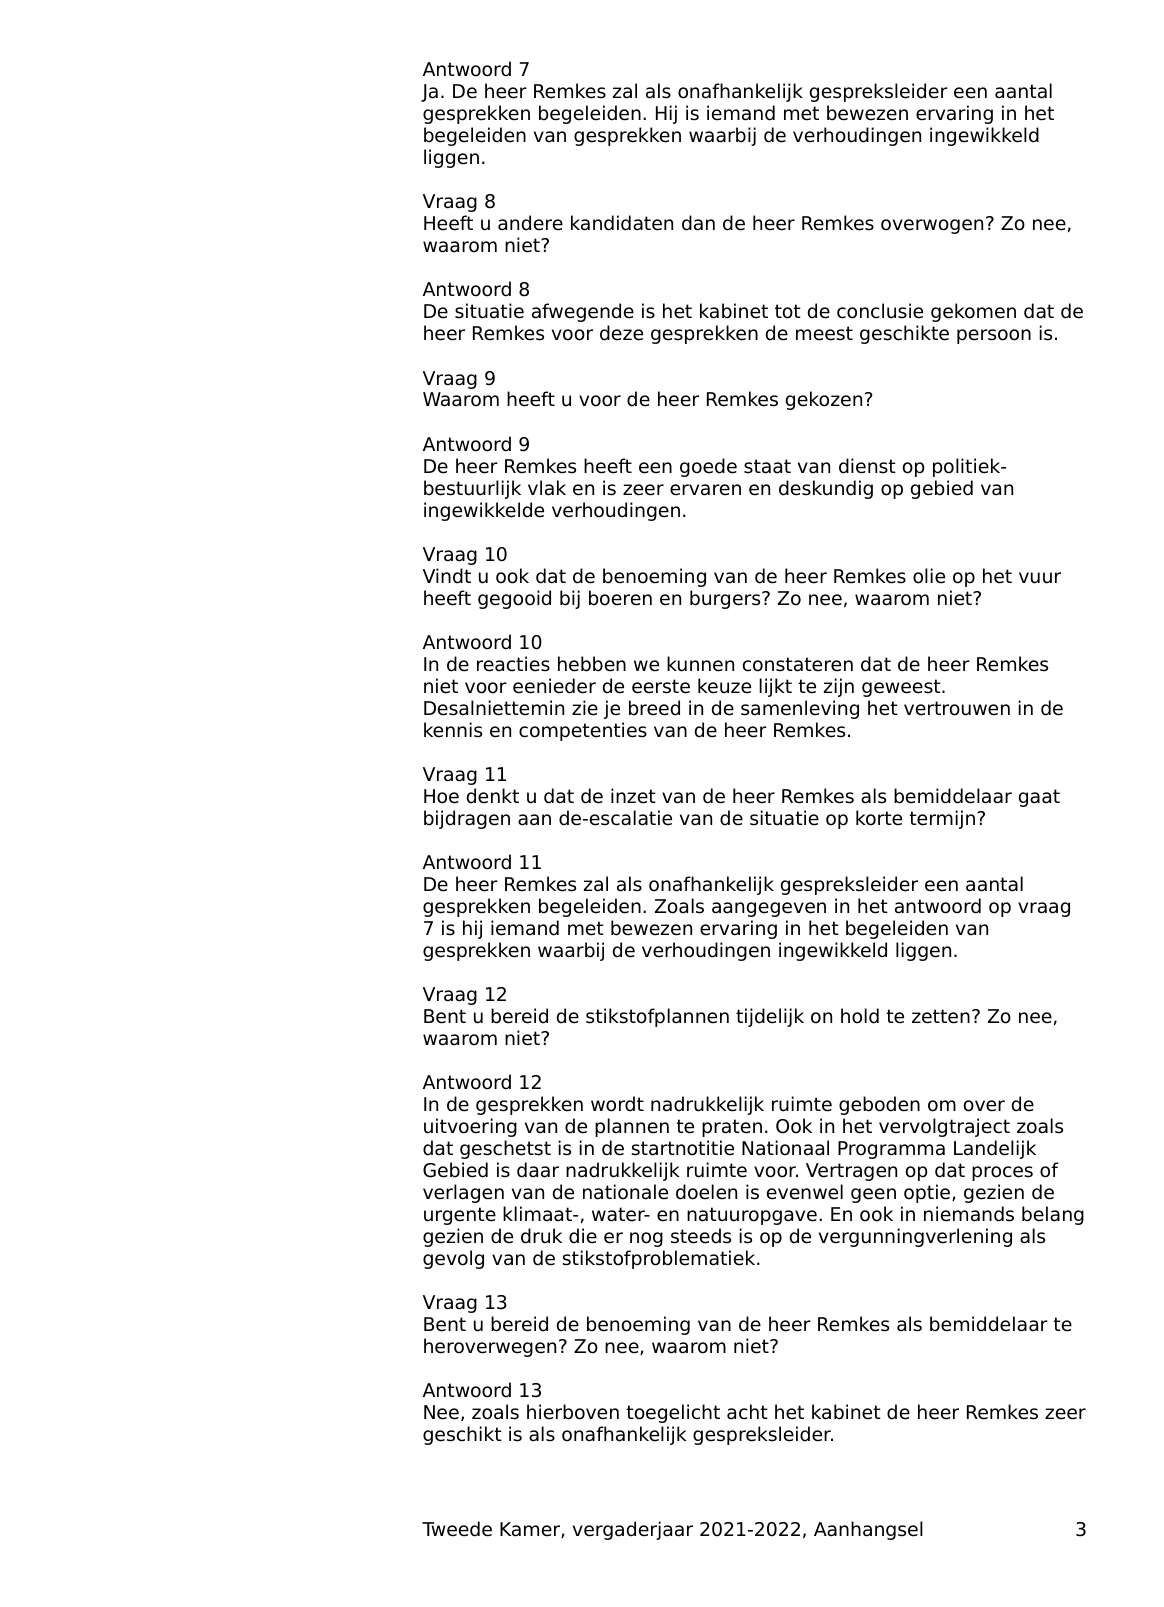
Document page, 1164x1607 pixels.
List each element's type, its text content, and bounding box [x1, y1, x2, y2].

text Antwoord 13 [422, 1380, 1087, 1402]
text De situatie afwegende is het kabinet tot de conclusie gekomen dat de heer Remkes voor deze gesprekken de meest geschikte persoon is. [422, 301, 1087, 345]
text Heeft u andere kandidaten dan de heer Remkes overwogen? Zo nee, waarom niet? [422, 213, 1087, 257]
text In de reacties hebben we kunnen constateren dat de heer Remkes niet voor eenieder de eerste keuze lijkt te zijn geweest. Desalniettemin zie je breed in de samenleving het vertrouwen in de kennis en competenties van de heer Remkes. [422, 654, 1087, 742]
text Vindt u ook dat de benoeming van de heer Remkes olie op het vuur heeft gegooid bij boeren en burgers? Zo nee, waarom niet? [422, 566, 1087, 609]
text Bent u bereid de stikstofplannen tijdelijk on hold te zetten? Zo nee, waarom niet? [422, 1006, 1087, 1050]
text Bent u bereid de benoeming van de heer Remkes als bemiddelaar te heroverwegen? Zo nee, waarom niet? [422, 1314, 1087, 1358]
text Antwoord 11 [422, 852, 1087, 874]
text De heer Remkes zal als onafhankelijk gespreksleider een aantal gesprekken begeleiden. Zoals aangegeven in het antwoord op vraag 7 is hij iemand met bewezen ervaring in het begeleiden van gesprekken waarbij de verhoudingen ingewikkeld liggen. [422, 874, 1087, 962]
text Antwoord 12 [422, 1072, 1087, 1094]
text Waarom heeft u voor de heer Remkes gekozen? [422, 389, 1087, 411]
text Vraag 11 [422, 764, 1087, 786]
text Antwoord 9 [422, 433, 1087, 456]
text Vraag 8 [422, 191, 1087, 213]
text Antwoord 10 [422, 632, 1087, 654]
text Ja. De heer Remkes zal als onafhankelijk gespreksleider een aantal gesprekken begeleiden. Hij is iemand met bewezen ervaring in het begeleiden van gesprekken waarbij de verhoudingen ingewikkeld liggen. [422, 81, 1087, 169]
text Antwoord 8 [422, 279, 1087, 301]
text Antwoord 7 [422, 59, 1087, 81]
text Hoe denkt u dat de inzet van de heer Remkes als bemiddelaar gaat bijdragen aan de-escalatie van de situatie op korte termijn? [422, 786, 1087, 830]
text In de gesprekken wordt nadrukkelijk ruimte geboden om over de uitvoering van de plannen te praten. Ook in het vervolgtraject zoals dat geschetst is in de startnotitie Nationaal Programma Landelijk Gebied is daar nadrukkelijk ruimte voor. Vertragen op dat proces of verlagen van de nationale doelen is evenwel geen optie, gezien de urgente klimaat-, water- en natuuropgave. En ook in niemands belang gezien de druk die er nog steeds is op de vergunningverlening als gevolg van de stikstofproblematiek. [422, 1094, 1087, 1270]
text De heer Remkes heeft een goede staat van dienst op politiek-bestuurlijk vlak en is zeer ervaren en deskundig op gebied van ingewikkelde verhoudingen. [422, 456, 1087, 521]
text Vraag 12 [422, 984, 1087, 1006]
text Vraag 13 [422, 1292, 1087, 1314]
text Vraag 10 [422, 544, 1087, 566]
text Vraag 9 [422, 367, 1087, 389]
text Nee, zoals hierboven toegelicht acht het kabinet de heer Remkes zeer geschikt is als onafhankelijk gespreksleider. [422, 1402, 1087, 1446]
